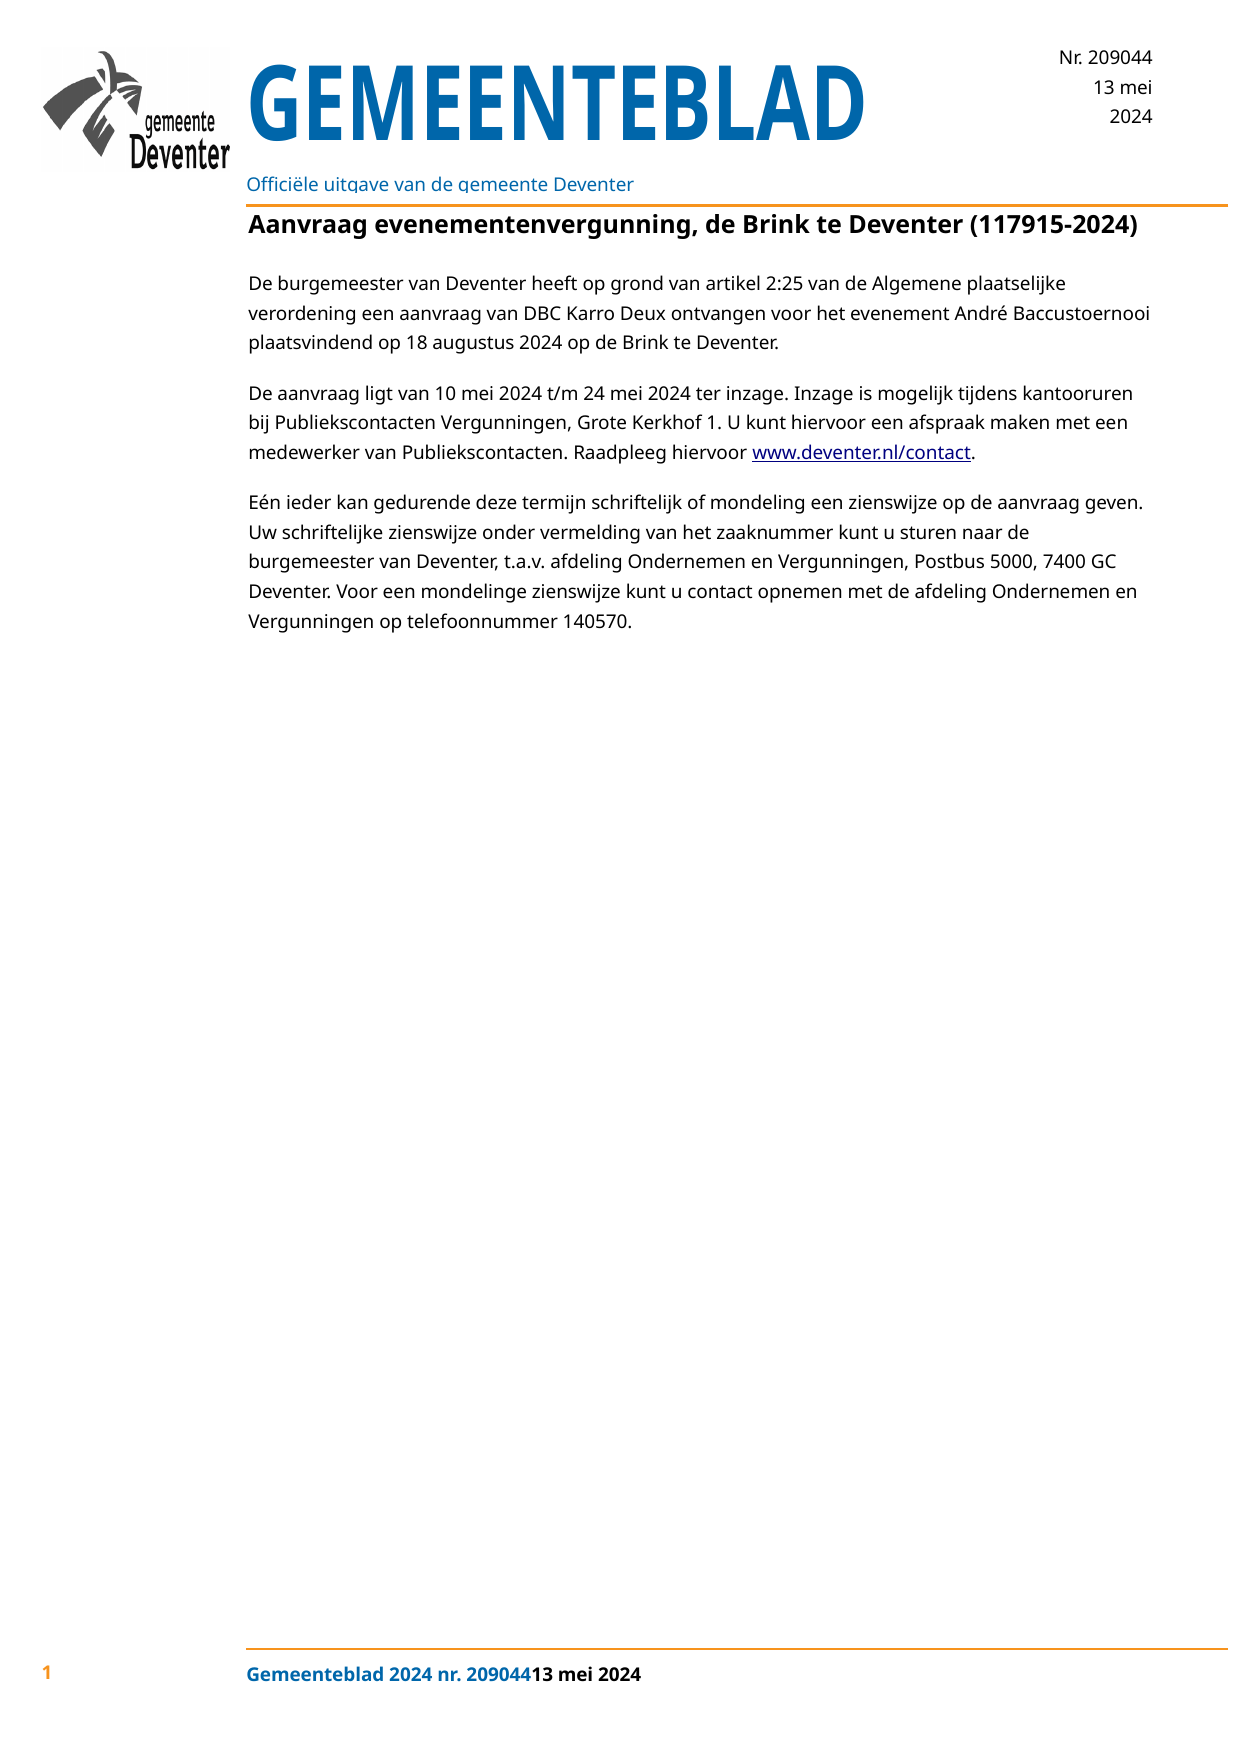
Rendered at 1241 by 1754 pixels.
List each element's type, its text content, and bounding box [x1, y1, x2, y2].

text De burgemeester van Deventer heeft op grond van artikel 2:25 van de Algemene plaatselijke verordening een aanvraag van DBC Karro Deux ontvangen voor het evenement André Baccustoernooi plaatsvindend op 18 augustus 2024 op de Brink te Deventer. [248, 270, 1152, 355]
text Eén ieder kan gedurende deze termijn schriftelijk of mondeling een zienswijze op de aanvraag geven. Uw schriftelijke zienswijze onder vermelding van het zaaknummer kunt u sturen naar de burgemeester van Deventer, t.a.v. afdeling Ondernemen en Vergunningen, Postbus 5000, 7400 GC Deventer. Voor een mondelinge zienswijze kunt u contact opnemen met de afdeling Ondernemen en Vergunningen op telefoonnummer 140570. [248, 489, 1152, 633]
picture [41, 47, 231, 172]
text De aanvraag ligt van 10 mei 2024 t/m 24 mei 2024 ter inzage. Inzage is mogelijk tijdens kantooruren bij Publiekscontacten Vergunningen, Grote Kerkhof 1. U kunt hiervoor een afspraak maken met een medewerker van Publiekscontacten. Raadpleeg hiervoor www.deventer.nl/contact. [248, 380, 1152, 465]
text Aanvraag evenementenvergunning, de Brink te Deventer (117915-2024) [248, 207, 1152, 241]
